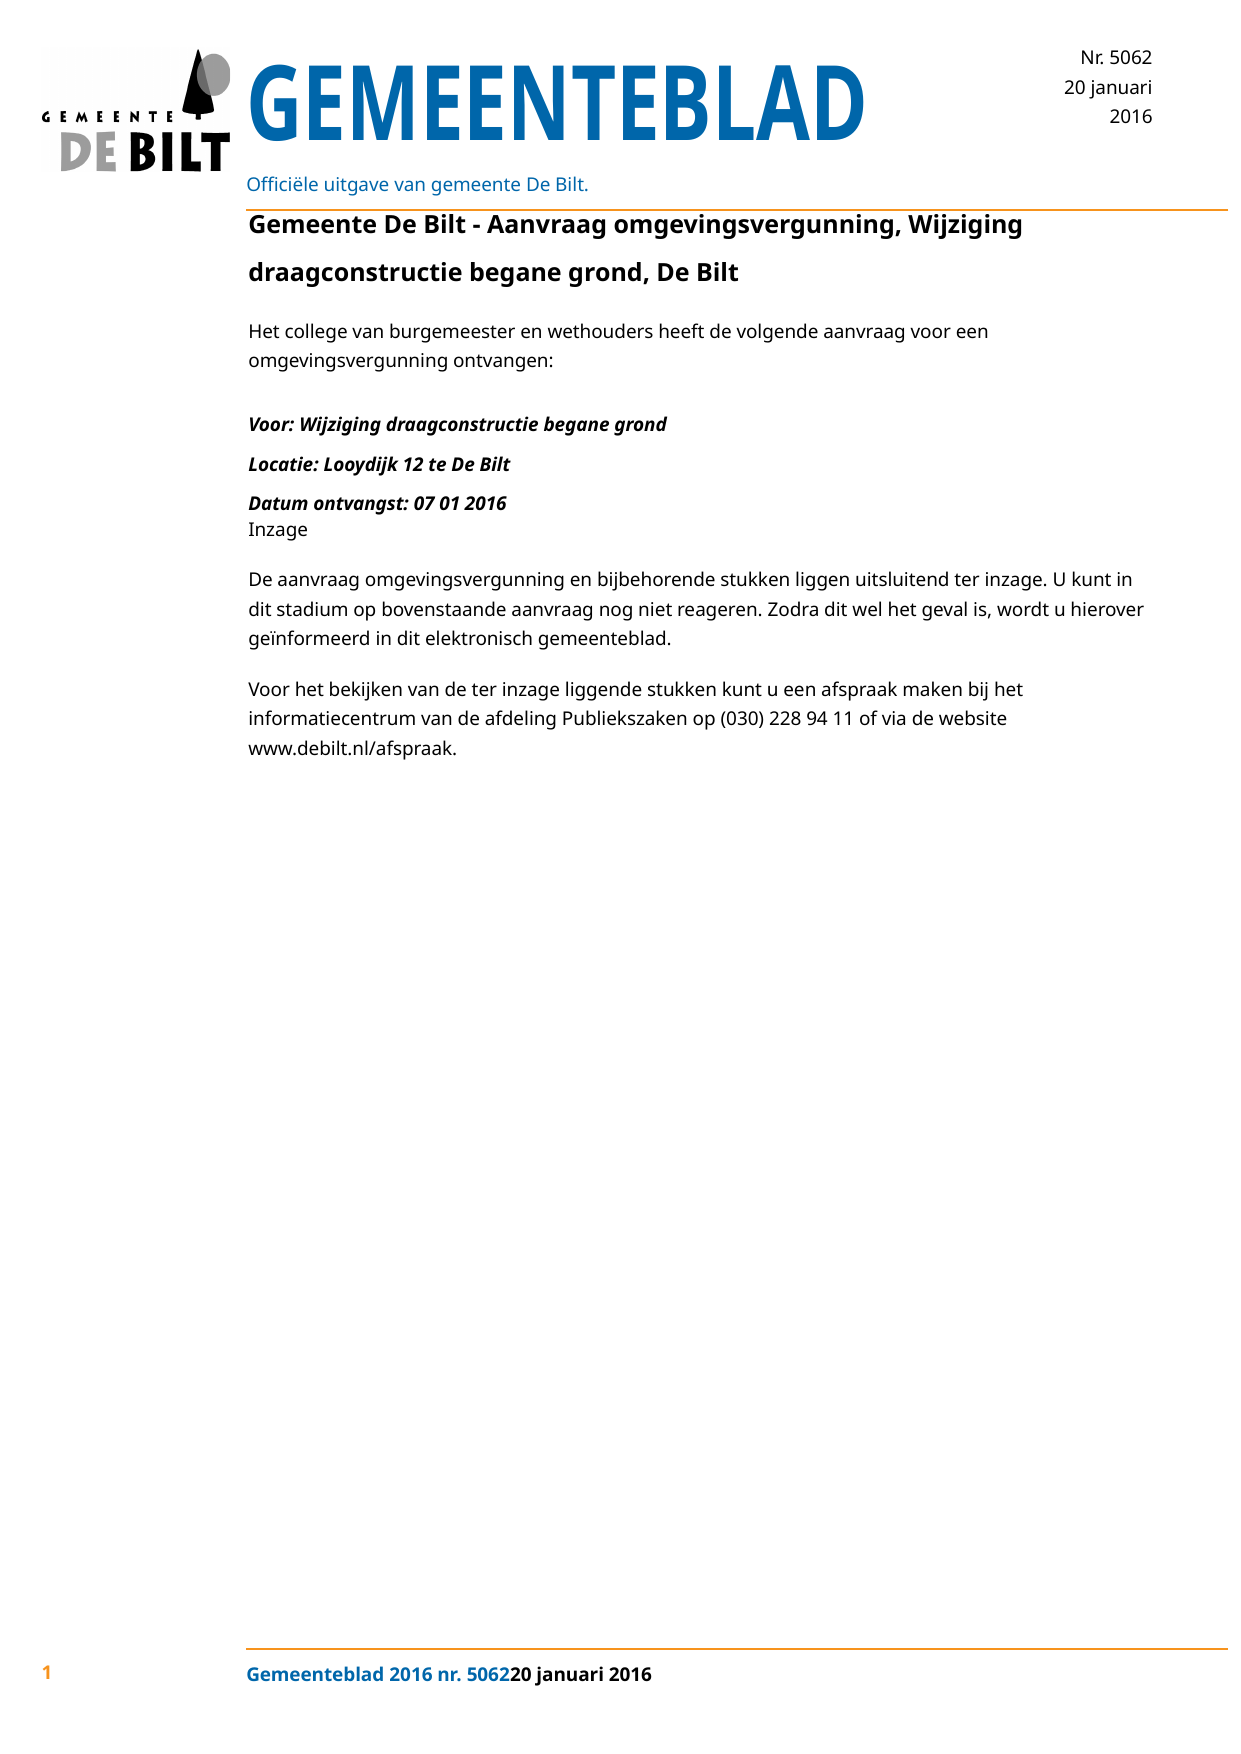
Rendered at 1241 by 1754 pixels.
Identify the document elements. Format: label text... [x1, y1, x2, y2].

text Het college van burgemeester en wethouders heeft de volgende aanvraag voor een omgevingsvergunning ontvangen: [248, 318, 1152, 373]
text Voor: Wijziging draagconstructie begane grond [248, 411, 1152, 437]
picture [41, 47, 231, 172]
text Gemeente De Bilt - Aanvraag omgevingsvergunning, Wijziging draagconstructie begane grond, De Bilt [248, 211, 1152, 288]
text De aanvraag omgevingsvergunning en bijbehorende stukken liggen uitsluitend ter inzage. U kunt in dit stadium op bovenstaande aanvraag nog niet reageren. Zodra dit wel het geval is, wordt u hierover geïnformeerd in dit elektronisch gemeenteblad. [248, 566, 1152, 651]
text Datum ontvangst: 07 01 2016 [248, 490, 1152, 516]
text Voor het bekijken van de ter inzage liggende stukken kunt u een afspraak maken bij het informatiecentrum van de afdeling Publiekszaken op (030) 228 94 11 of via de website www.debilt.nl/afspraak. [248, 676, 1152, 761]
text Inzage [248, 516, 1152, 541]
text Locatie: Looydijk 12 te De Bilt [248, 451, 1152, 476]
